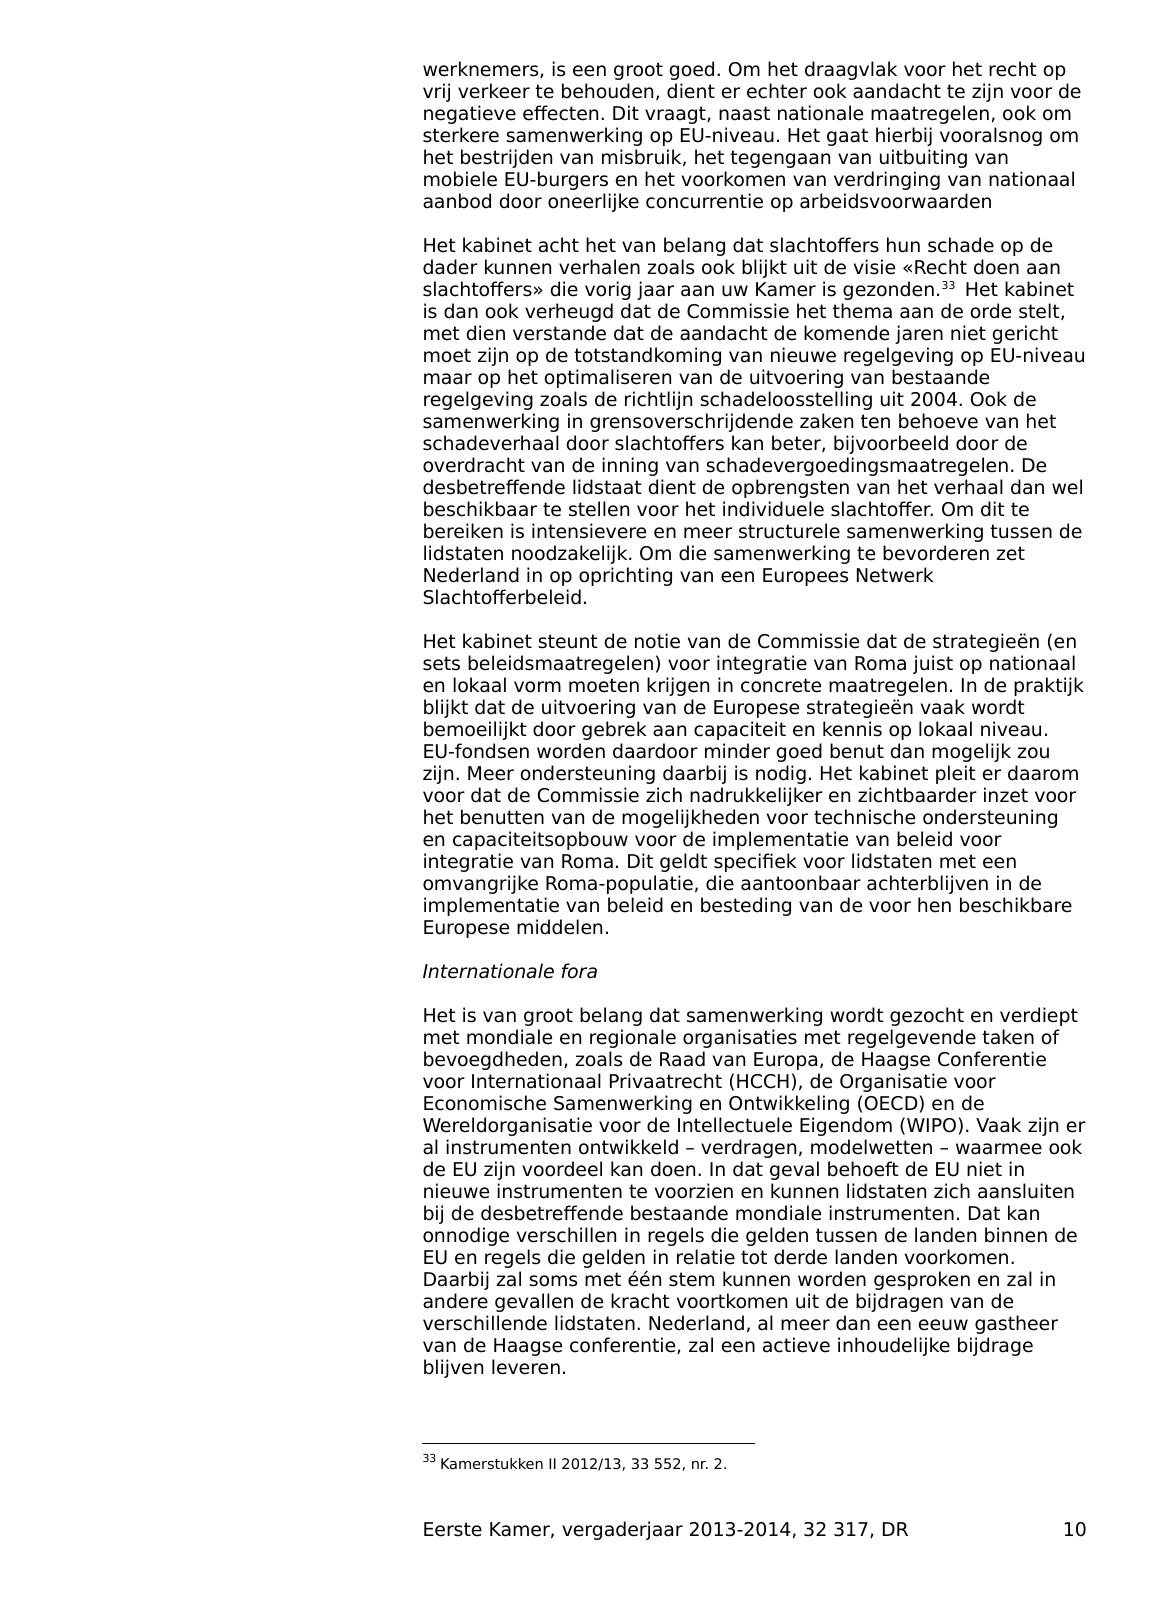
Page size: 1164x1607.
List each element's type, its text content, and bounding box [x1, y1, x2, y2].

text Het kabinet steunt de notie van de Commissie dat de strategieën (en sets beleidsmaatregelen) voor integratie van Roma juist op nationaal en lokaal vorm moeten krijgen in concrete maatregelen. In de praktijk blijkt dat de uitvoering van de Europese strategieën vaak wordt bemoeilijkt door gebrek aan capaciteit en kennis op lokaal niveau. EU-fondsen worden daardoor minder goed benut dan mogelijk zou zijn. Meer ondersteuning daarbij is nodig. Het kabinet pleit er daarom voor dat de Commissie zich nadrukkelijker en zichtbaarder inzet voor het benutten van de mogelijkheden voor technische ondersteuning en capaciteitsopbouw voor de implementatie van beleid voor integratie van Roma. Dit geldt specifiek voor lidstaten met een omvangrijke Roma-populatie, die aantoonbaar achterblijven in de implementatie van beleid en besteding van de voor hen beschikbare Europese middelen. [422, 631, 1087, 939]
subtitle Internationale fora [422, 961, 1087, 983]
text Het is van groot belang dat samenwerking wordt gezocht en verdiept met mondiale en regionale organisaties met regelgevende taken of bevoegdheden, zoals de Raad van Europa, de Haagse Conferentie voor Internationaal Privaatrecht (HCCH), de Organisatie voor Economische Samenwerking en Ontwikkeling (OECD) en de Wereldorganisatie voor de Intellectuele Eigendom (WIPO). Vaak zijn er al instrumenten ontwikkeld – verdragen, modelwetten – waarmee ook de EU zijn voordeel kan doen. In dat geval behoeft de EU niet in nieuwe instrumenten te voorzien en kunnen lidstaten zich aansluiten bij de desbetreffende bestaande mondiale instrumenten. Dat kan onnodige verschillen in regels die gelden tussen de landen binnen de EU en regels die gelden in relatie tot derde landen voorkomen. Daarbij zal soms met één stem kunnen worden gesproken en zal in andere gevallen de kracht voortkomen uit de bijdragen van de verschillende lidstaten. Nederland, al meer dan een eeuw gastheer van de Haagse conferentie, zal een actieve inhoudelijke bijdrage blijven leveren. [422, 1005, 1087, 1379]
text werknemers, is een groot goed. Om het draagvlak voor het recht op vrij verkeer te behouden, dient er echter ook aandacht te zijn voor de negatieve effecten. Dit vraagt, naast nationale maatregelen, ook om sterkere samenwerking op EU-niveau. Het gaat hierbij vooralsnog om het bestrijden van misbruik, het tegengaan van uitbuiting van mobiele EU-burgers en het voorkomen van verdringing van nationaal aanbod door oneerlijke concurrentie op arbeidsvoorwaarden [422, 59, 1087, 213]
text Kamerstukken II 2012/13, 33 552, nr. 2. [422, 1452, 1087, 1474]
text Het kabinet acht het van belang dat slachtoffers hun schade op de dader kunnen verhalen zoals ook blijkt uit de visie «Recht doen aan slachtoffers» die vorig jaar aan uw Kamer is gezonden. Het kabinet is dan ook verheugd dat de Commissie het thema aan de orde stelt, met dien verstande dat de aandacht de komende jaren niet gericht moet zijn op de totstandkoming van nieuwe regelgeving op EU-niveau maar op het optimaliseren van de uitvoering van bestaande regelgeving zoals de richtlijn schadeloosstelling uit 2004. Ook de samenwerking in grensoverschrijdende zaken ten behoeve van het schadeverhaal door slachtoffers kan beter, bijvoorbeeld door de overdracht van de inning van schadevergoedingsmaatregelen. De desbetreffende lidstaat dient de opbrengsten van het verhaal dan wel beschikbaar te stellen voor het individuele slachtoffer. Om dit te bereiken is intensievere en meer structurele samenwerking tussen de lidstaten noodzakelijk. Om die samenwerking te bevorderen zet Nederland in op oprichting van een Europees Netwerk Slachtofferbeleid. [422, 235, 1087, 609]
